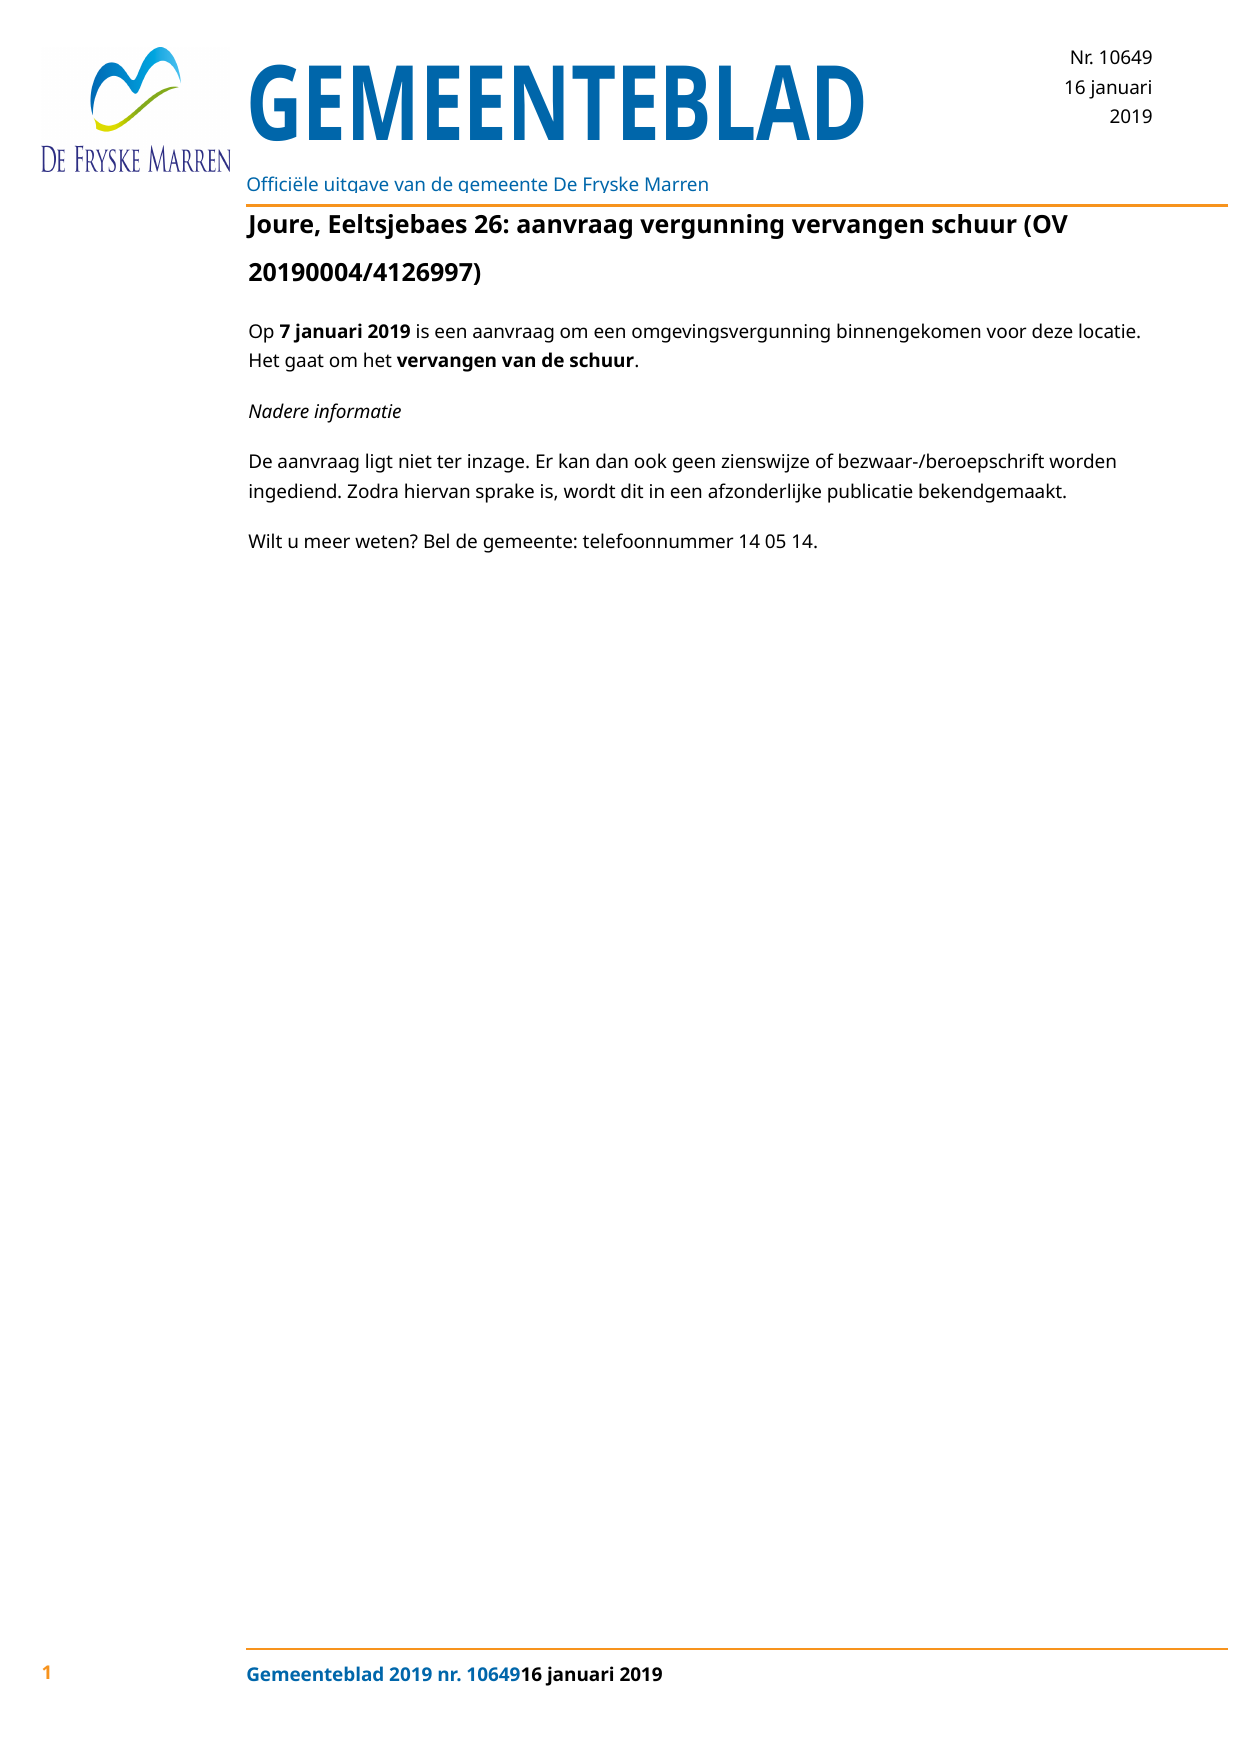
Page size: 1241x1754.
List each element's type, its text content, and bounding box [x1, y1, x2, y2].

picture [41, 47, 231, 172]
text Op 7 januari 2019 is een aanvraag om een omgevingsvergunning binnengekomen voor deze locatie. Het gaat om het vervangen van de schuur. [248, 318, 1152, 373]
text Wilt u meer weten? Bel de gemeente: telefoonnummer 14 05 14. [248, 528, 1152, 554]
text Joure, Eeltsjebaes 26: aanvraag vergunning vervangen schuur (OV 20190004/4126997) [248, 207, 1152, 288]
text De aanvraag ligt niet ter inzage. Er kan dan ook geen zienswijze of bezwaar-/beroepschrift worden ingediend. Zodra hiervan sprake is, wordt dit in een afzonderlijke publicatie bekendgemaakt. [248, 448, 1152, 504]
text Nadere informatie [248, 398, 1152, 424]
